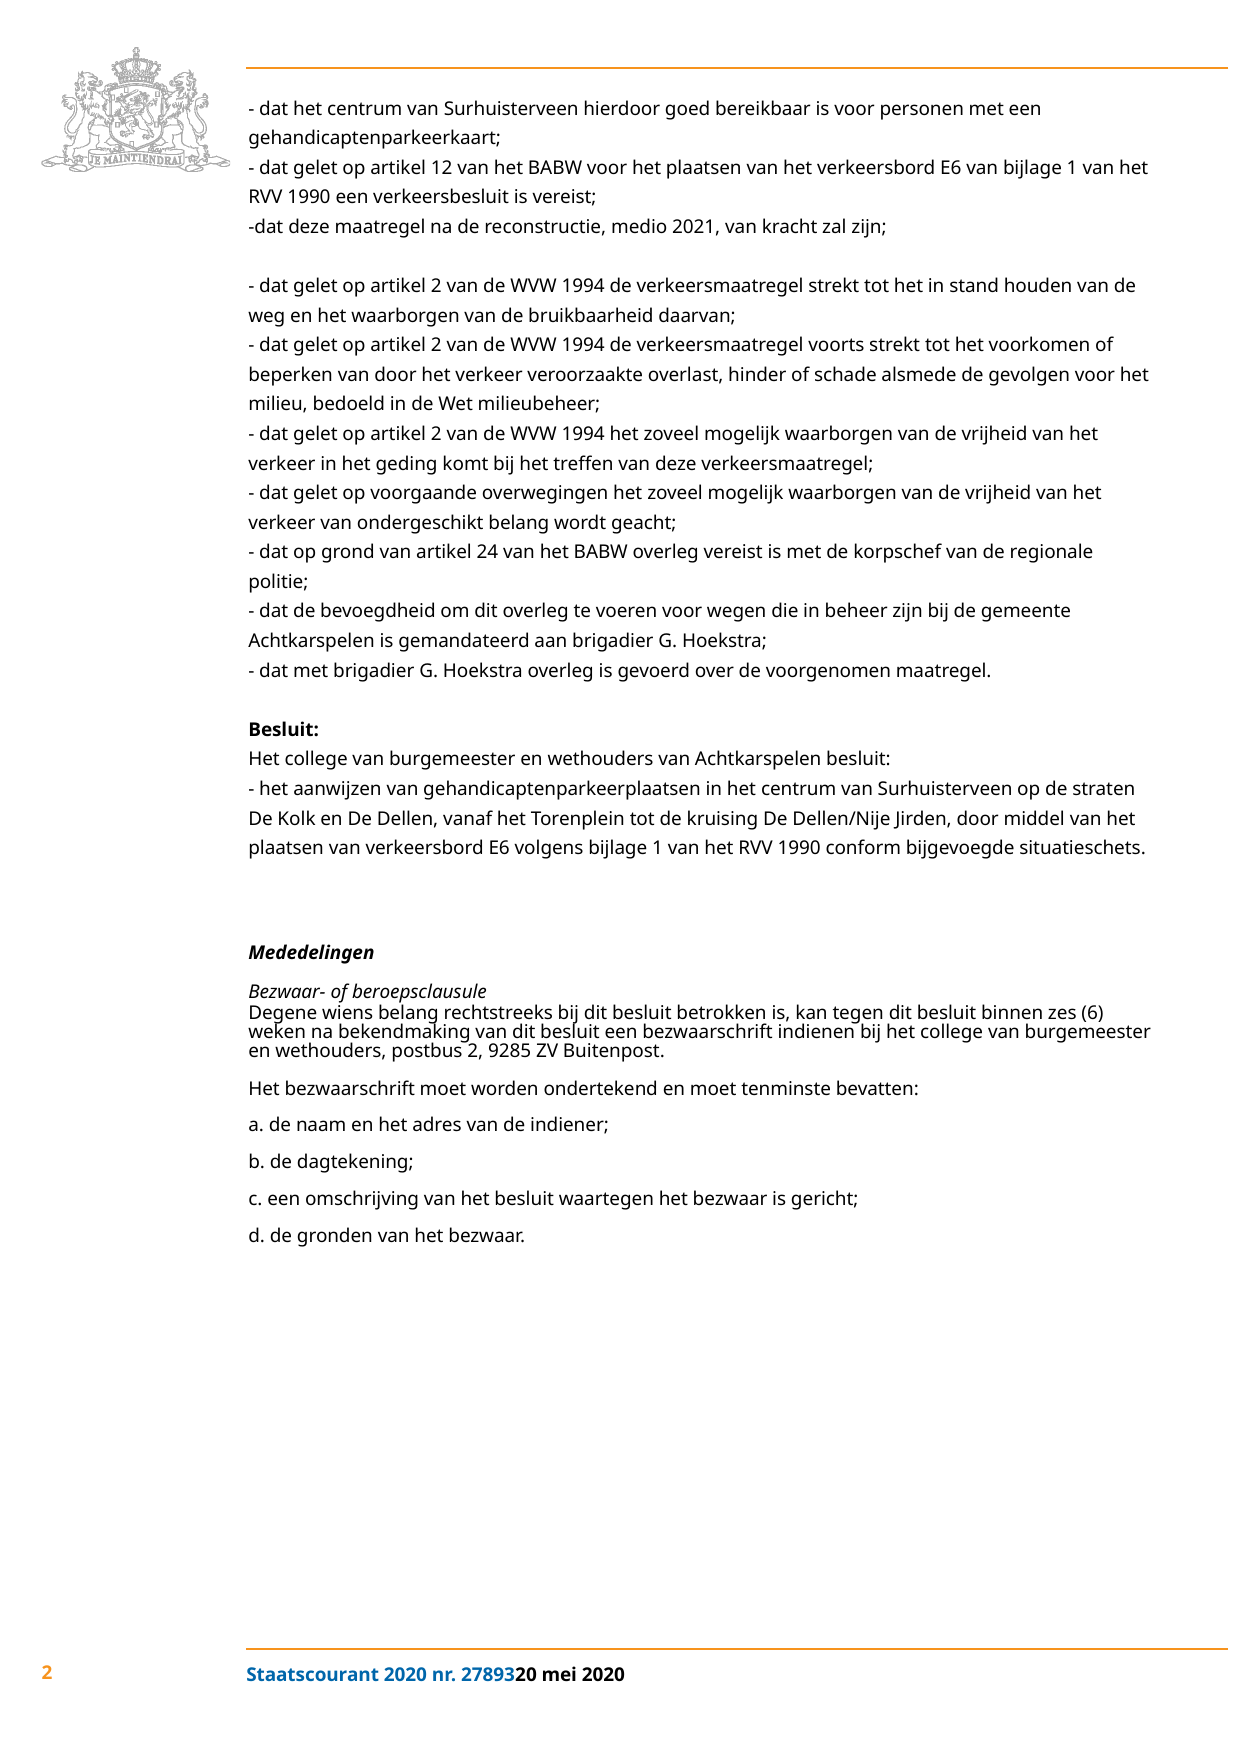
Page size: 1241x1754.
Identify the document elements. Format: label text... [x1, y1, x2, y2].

text Mededelingen [248, 939, 1152, 965]
text - dat gelet op voorgaande overwegingen het zoveel mogelijk waarborgen van de vrijheid van het verkeer van ondergeschikt belang wordt geacht; [248, 479, 1152, 535]
text -dat deze maatregel na de reconstructie, medio 2021, van kracht zal zijn; [248, 213, 1152, 239]
text a. de naam en het adres van de indiener; [248, 1116, 1152, 1136]
picture [41, 47, 231, 172]
text Het college van burgemeester en wethouders van Achtkarspelen besluit: [248, 746, 1152, 771]
text - het aanwijzen van gehandicaptenparkeerplaatsen in het centrum van Surhuisterveen op de straten De Kolk en De Dellen, vanaf het Torenplein tot de kruising De Dellen/Nije Jirden, door middel van het plaatsen van verkeersbord E6 volgens bijlage 1 van het RVV 1990 conform bijgevoegde situatieschets. [248, 775, 1152, 860]
text d. de gronden van het bezwaar. [248, 1227, 1152, 1247]
text Besluit: [248, 716, 1152, 742]
text b. de dagtekening; [248, 1153, 1152, 1173]
text - dat de bevoegdheid om dit overleg te voeren voor wegen die in beheer zijn bij de gemeente Achtkarspelen is gemandateerd aan brigadier G. Hoekstra; [248, 598, 1152, 653]
text - dat gelet op artikel 2 van de WVW 1994 het zoveel mogelijk waarborgen van de vrijheid van het verkeer in het geding komt bij het treffen van deze verkeersmaatregel; [248, 420, 1152, 476]
text - dat gelet op artikel 2 van de WVW 1994 de verkeersmaatregel strekt tot het in stand houden van de weg en het waarborgen van de bruikbaarheid daarvan; [248, 272, 1152, 328]
text c. een omschrijving van het besluit waartegen het bezwaar is gericht; [248, 1190, 1152, 1210]
text - dat op grond van artikel 24 van het BABW overleg vereist is met de korpschef van de regionale politie; [248, 538, 1152, 594]
text - dat het centrum van Surhuisterveen hierdoor goed bereikbaar is voor personen met een gehandicaptenparkeerkaart; [248, 95, 1152, 150]
text - dat gelet op artikel 12 van het BABW voor het plaatsen van het verkeersbord E6 van bijlage 1 van het RVV 1990 een verkeersbesluit is vereist; [248, 154, 1152, 209]
text Bezwaar- of beroepsclausule [248, 978, 1152, 1004]
text - dat gelet op artikel 2 van de WVW 1994 de verkeersmaatregel voorts strekt tot het voorkomen of beperken van door het verkeer veroorzaakte overlast, hinder of schade alsmede de gevolgen voor het milieu, bedoeld in de Wet milieubeheer; [248, 331, 1152, 416]
text Het bezwaarschrift moet worden ondertekend en moet tenminste bevatten: [248, 1079, 1152, 1099]
text Degene wiens belang rechtstreeks bij dit besluit betrokken is, kan tegen dit besluit binnen zes (6) weken na bekendmaking van dit besluit een bezwaarschrift indienen bij het college van burgemeester en wethouders, postbus 2, 9285 ZV Buitenpost. [248, 1004, 1152, 1062]
text - dat met brigadier G. Hoekstra overleg is gevoerd over de voorgenomen maatregel. [248, 657, 1152, 683]
